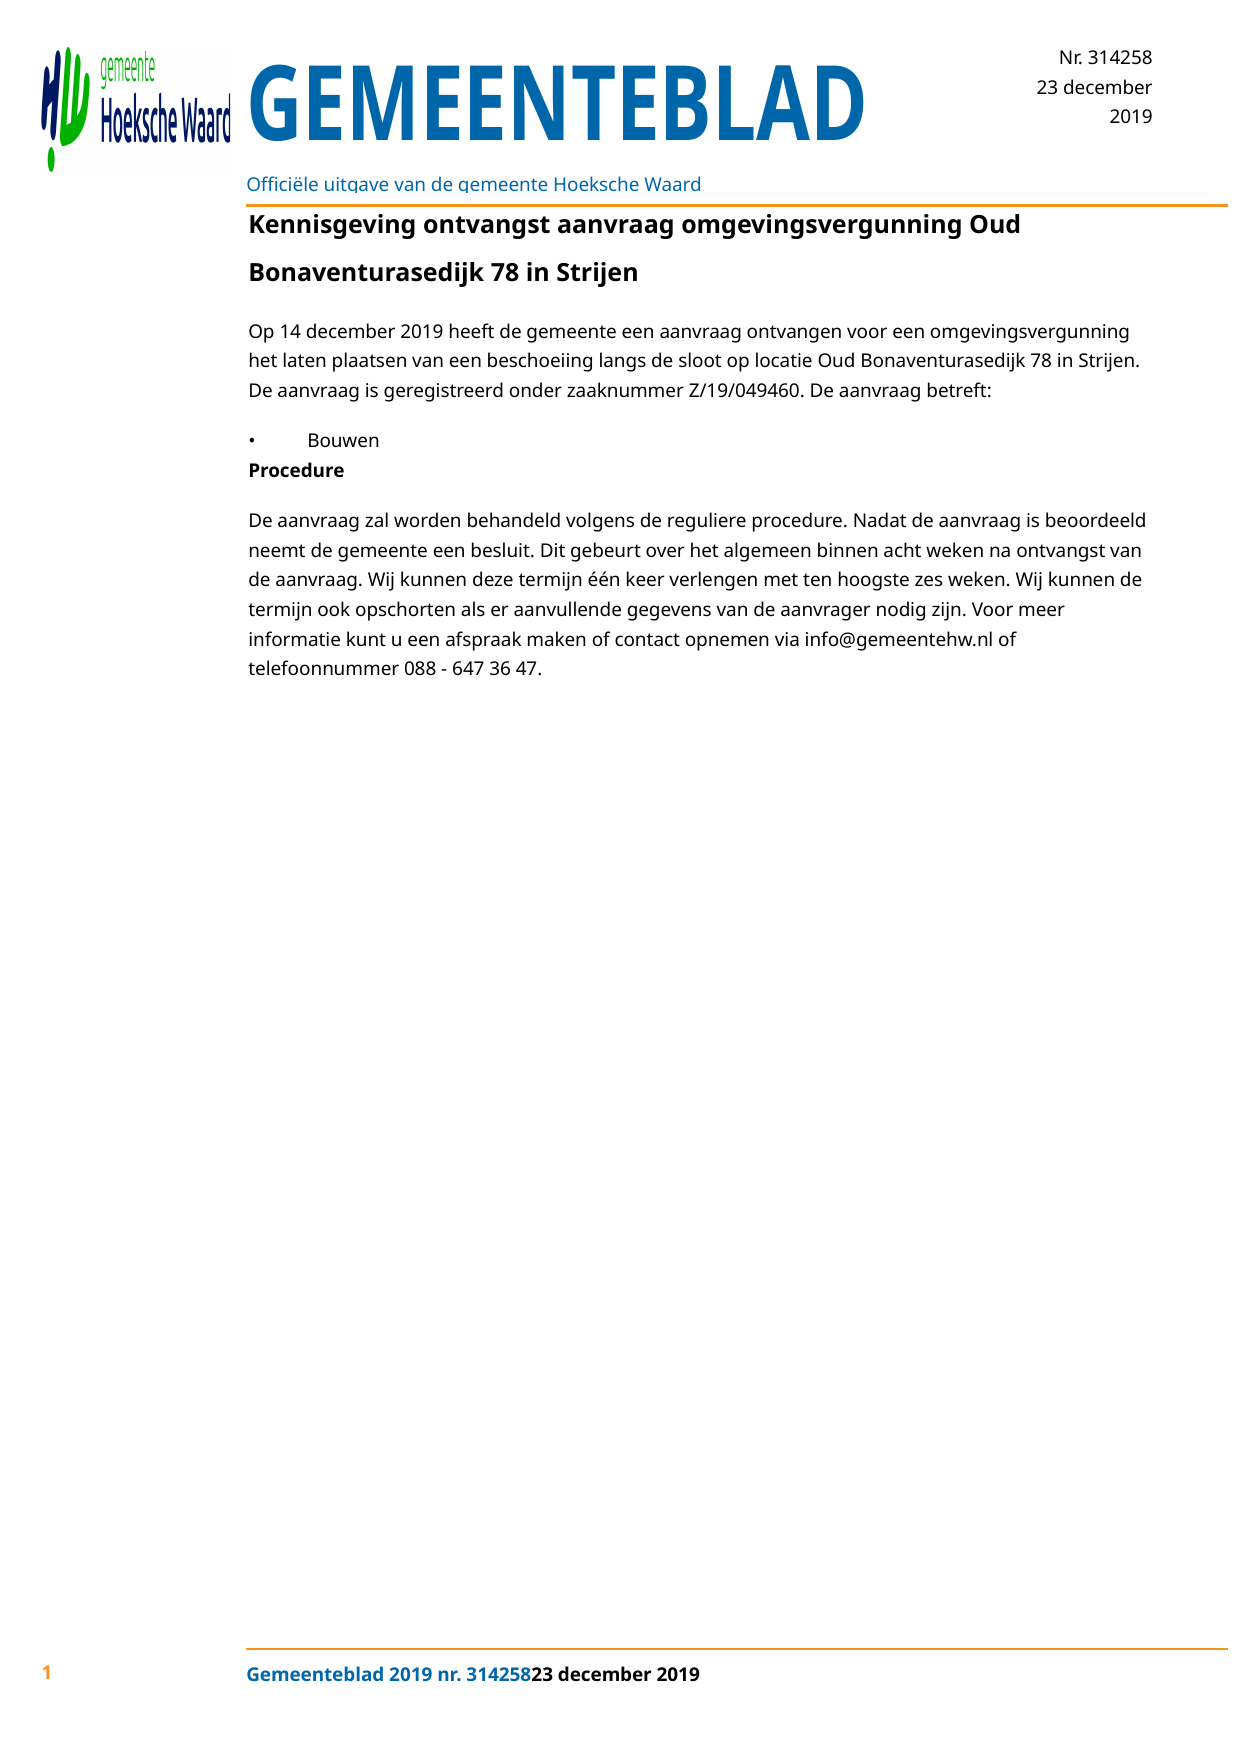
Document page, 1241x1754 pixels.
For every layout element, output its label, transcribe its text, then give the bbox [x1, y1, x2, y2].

picture [41, 47, 231, 172]
text Op 14 december 2019 heeft de gemeente een aanvraag ontvangen voor een omgevingsvergunning het laten plaatsen van een beschoeiing langs de sloot op locatie Oud Bonaventurasedijk 78 in Strijen. De aanvraag is geregistreerd onder zaaknummer Z/19/049460. De aanvraag betreft: [248, 318, 1152, 403]
list Bouwen [248, 427, 1152, 453]
text Procedure [248, 457, 1152, 483]
text De aanvraag zal worden behandeld volgens de reguliere procedure. Nadat de aanvraag is beoordeeld neemt de gemeente een besluit. Dit gebeurt over het algemeen binnen acht weken na ontvangst van de aanvraag. Wij kunnen deze termijn één keer verlengen met ten hoogste zes weken. Wij kunnen de termijn ook opschorten als er aanvullende gegevens van de aanvrager nodig zijn. Voor meer informatie kunt u een afspraak maken of contact opnemen via info@gemeentehw.nl of telefoonnummer 088 - 647 36 47. [248, 507, 1152, 681]
text Kennisgeving ontvangst aanvraag omgevingsvergunning Oud Bonaventurasedijk 78 in Strijen [248, 207, 1152, 288]
